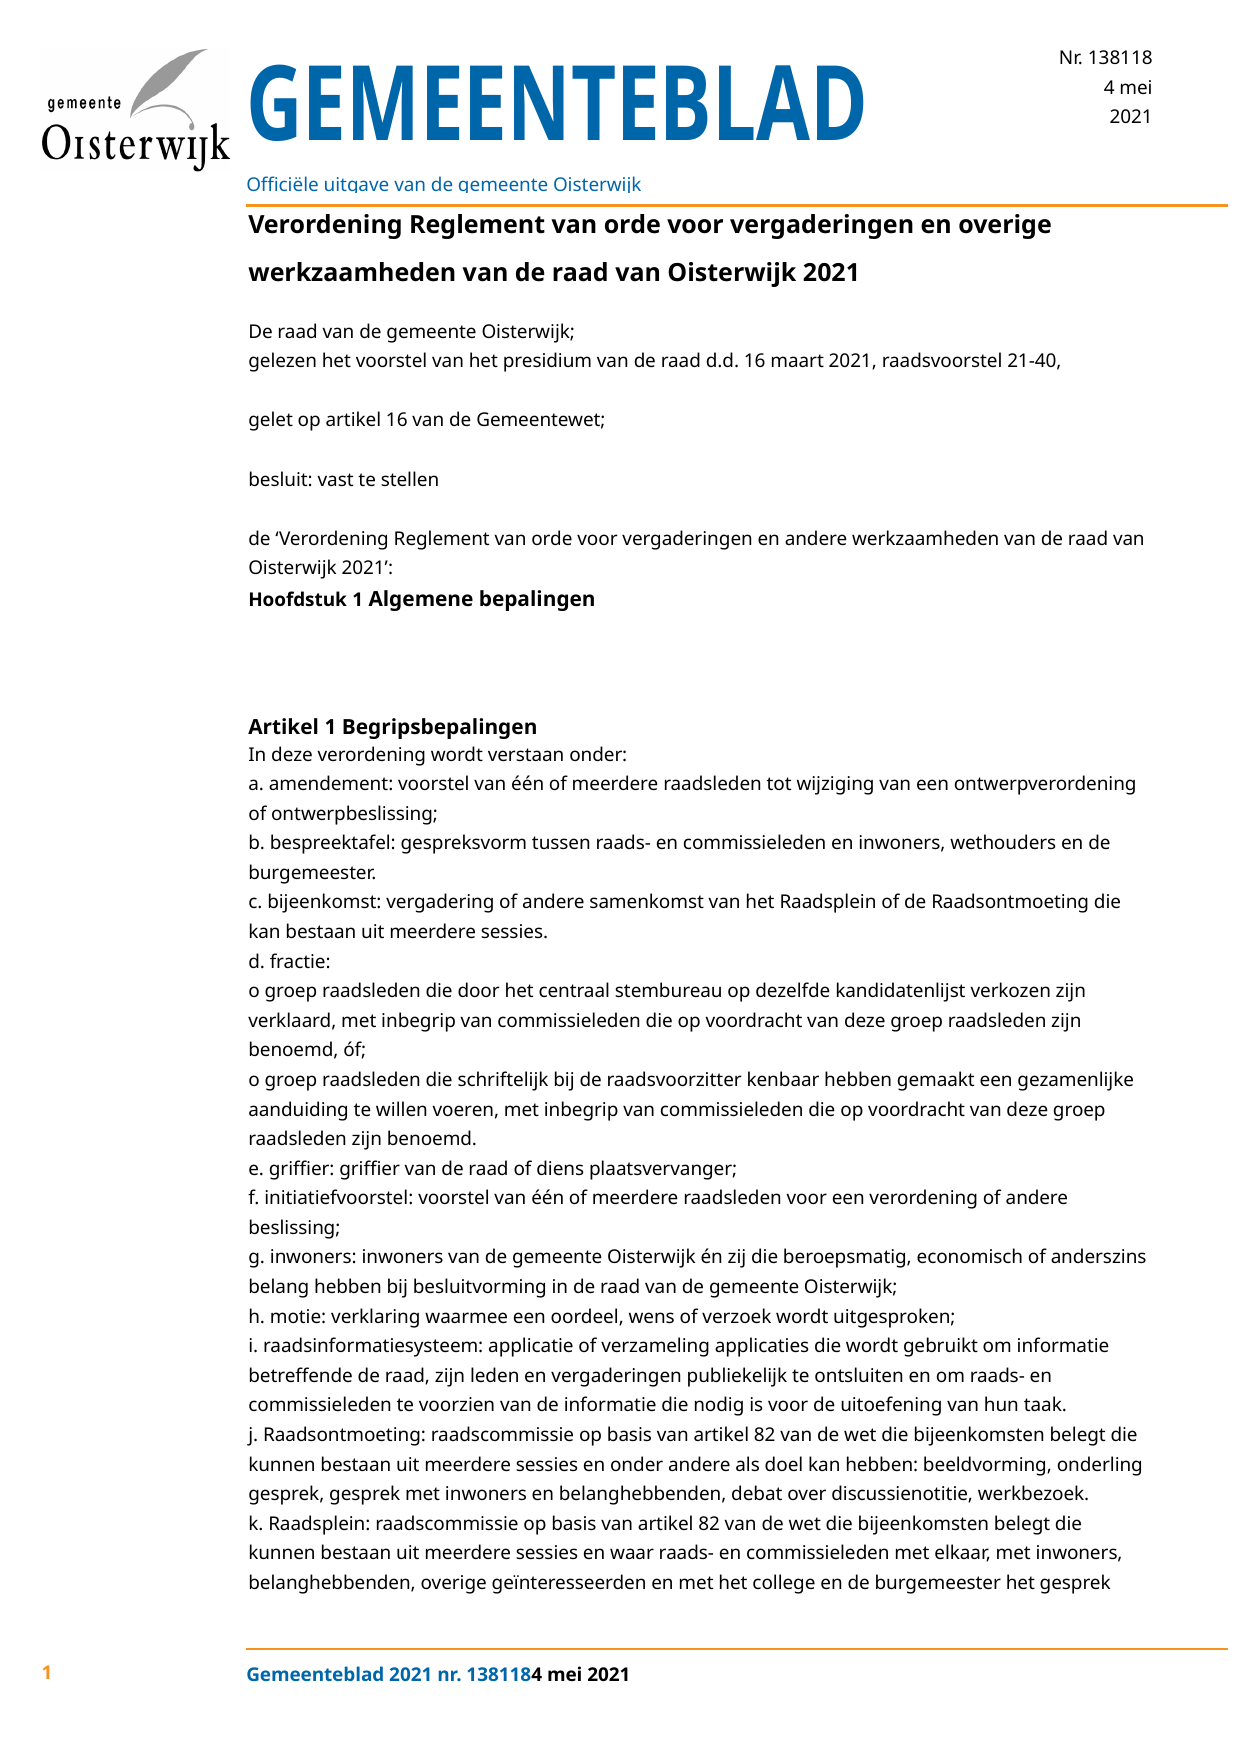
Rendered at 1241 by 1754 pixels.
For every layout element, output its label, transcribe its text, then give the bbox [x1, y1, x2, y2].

text a. amendement: voorstel van één of meerdere raadsleden tot wijziging van een ontwerpverordening of ontwerpbeslissing; [248, 770, 1152, 826]
text Verordening Reglement van orde voor vergaderingen en overige werkzaamheden van de raad van Oisterwijk 2021 [248, 207, 1152, 288]
text Artikel 1 Begripsbepalingen [248, 712, 1152, 741]
text de ‘Verordening Reglement van orde voor vergaderingen en andere werkzaamheden van de raad van Oisterwijk 2021’: [248, 525, 1152, 580]
text b. bespreektafel: gespreksvorm tussen raads- en commissieleden en inwoners, wethouders en de burgemeester. [248, 829, 1152, 885]
text c. bijeenkomst: vergadering of andere samenkomst van het Raadsplein of de Raadsontmoeting die kan bestaan uit meerdere sessies. [248, 889, 1152, 944]
text besluit: vast te stellen [248, 466, 1152, 492]
text k. Raadsplein: raadscommissie op basis van artikel 82 van de wet die bijeenkomsten belegt die kunnen bestaan uit meerdere sessies en waar raads- en commissieleden met elkaar, met inwoners, belanghebbenden, overige geïnteresseerden en met het college en de burgemeester het gesprek [248, 1510, 1152, 1595]
text gelet op artikel 16 van de Gemeentewet; [248, 407, 1152, 432]
text i. raadsinformatiesysteem: applicatie of verzameling applicaties die wordt gebruikt om informatie betreffende de raad, zijn leden en vergaderingen publiekelijk te ontsluiten en om raads- en commissieleden te voorzien van de informatie die nodig is voor de uitoefening van hun taak. [248, 1332, 1152, 1417]
text o groep raadsleden die schriftelijk bij de raadsvoorzitter kenbaar hebben gemaakt een gezamenlijke aanduiding te willen voeren, met inbegrip van commissieleden die op voordracht van deze groep raadsleden zijn benoemd. [248, 1066, 1152, 1151]
text f. initiatiefvoorstel: voorstel van één of meerdere raadsleden voor een verordening of andere beslissing; [248, 1184, 1152, 1240]
text h. motie: verklaring waarmee een oordeel, wens of verzoek wordt uitgesproken; [248, 1303, 1152, 1328]
text De raad van de gemeente Oisterwijk; [248, 318, 1152, 344]
picture [41, 47, 231, 172]
text e. griffier: griffier van de raad of diens plaatsvervanger; [248, 1155, 1152, 1181]
text j. Raadsontmoeting: raadscommissie op basis van artikel 82 van de wet die bijeenkomsten belegt die kunnen bestaan uit meerdere sessies en onder andere als doel kan hebben: beeldvorming, onderling gesprek, gesprek met inwoners en belanghebbenden, debat over discussienotitie, werkbezoek. [248, 1421, 1152, 1506]
text In deze verordening wordt verstaan onder: [248, 741, 1152, 766]
text o groep raadsleden die door het centraal stembureau op dezelfde kandidatenlijst verkozen zijn verklaard, met inbegrip van commissieleden die op voordracht van deze groep raadsleden zijn benoemd, óf; [248, 977, 1152, 1062]
text g. inwoners: inwoners van de gemeente Oisterwijk én zij die beroepsmatig, economisch of anderszins belang hebben bij besluitvorming in de raad van de gemeente Oisterwijk; [248, 1244, 1152, 1299]
text d. fractie: [248, 948, 1152, 973]
text gelezen het voorstel van het presidium van de raad d.d. 16 maart 2021, raadsvoorstel 21-40, [248, 347, 1152, 373]
text Hoofdstuk 1 Algemene bepalingen [248, 584, 1152, 613]
